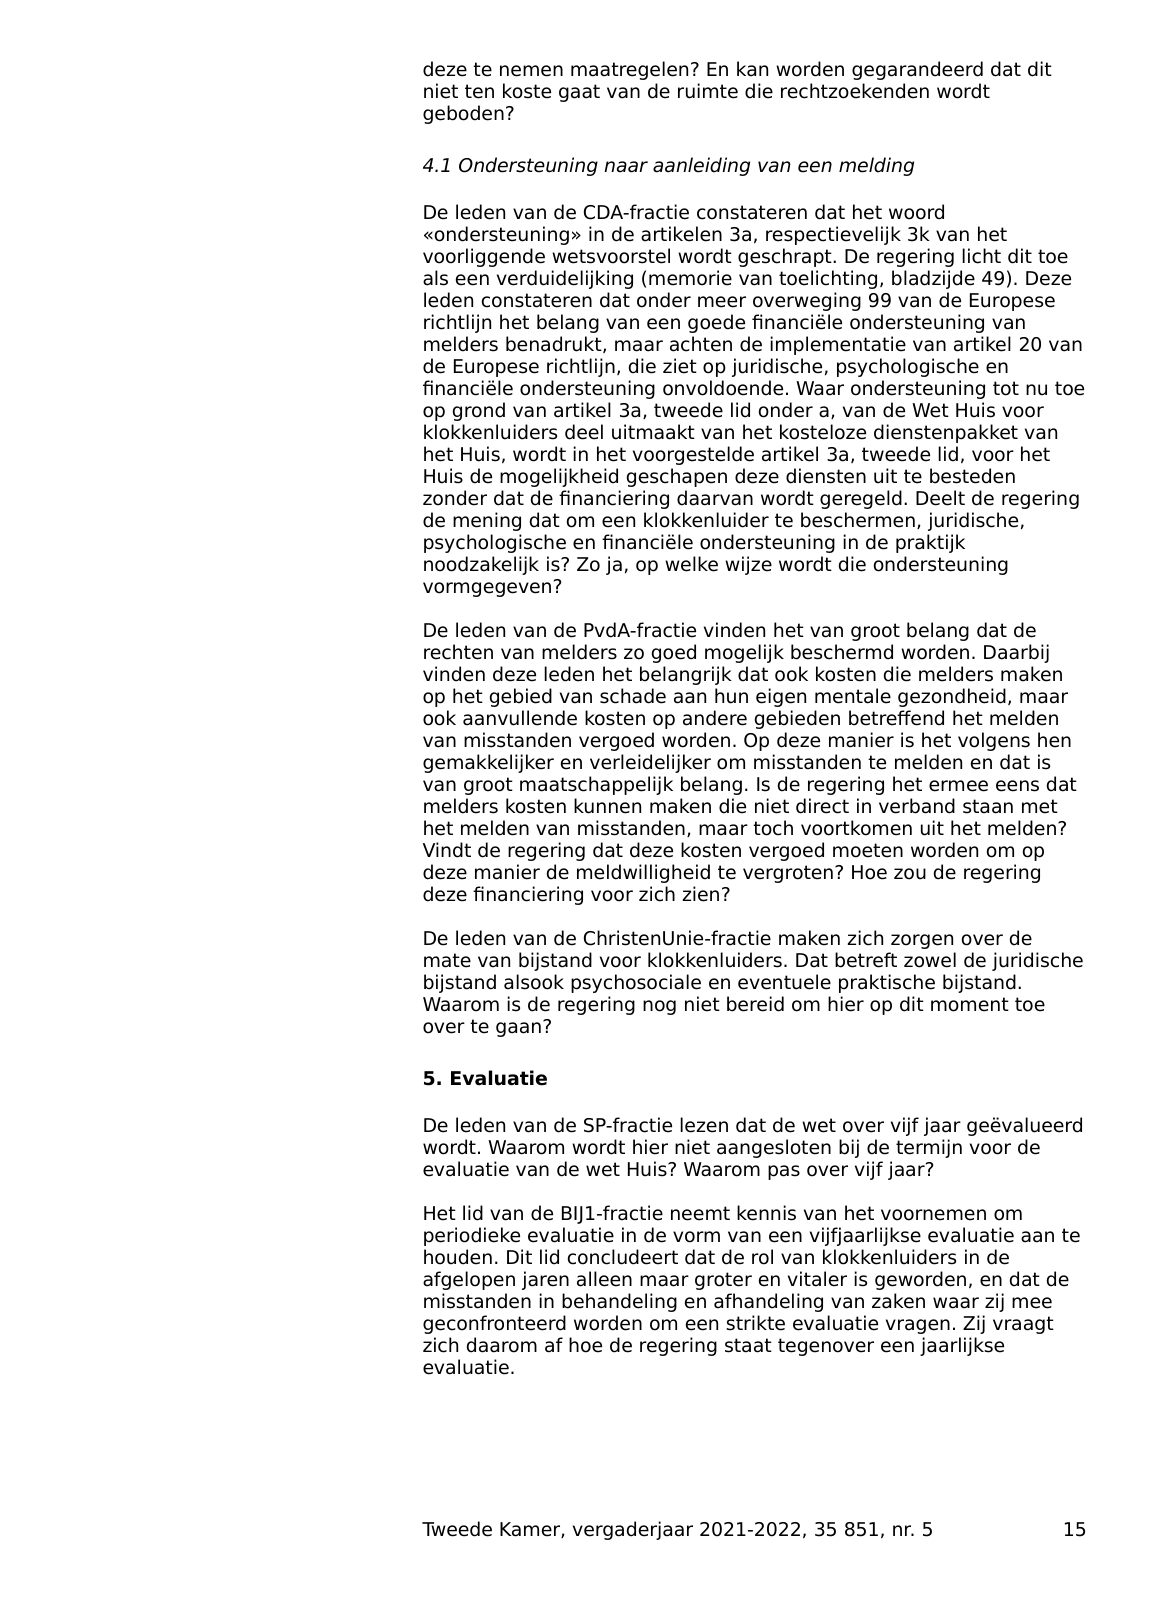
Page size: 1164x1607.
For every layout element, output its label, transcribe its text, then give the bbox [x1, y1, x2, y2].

text De leden van de SP-fractie lezen dat de wet over vijf jaar geëvalueerd wordt. Waarom wordt hier niet aangesloten bij de termijn voor de evaluatie van de wet Huis? Waarom pas over vijf jaar? [422, 1114, 1087, 1181]
subtitle 5. Evaluatie [422, 1068, 1087, 1089]
text Het lid van de BIJ1-fractie neemt kennis van het voornemen om periodieke evaluatie in de vorm van een vijfjaarlijkse evaluatie aan te houden. Dit lid concludeert dat de rol van klokkenluiders in de afgelopen jaren alleen maar groter en vitaler is geworden, en dat de misstanden in behandeling en afhandeling van zaken waar zij mee geconfronteerd worden om een strikte evaluatie vragen. Zij vraagt zich daarom af hoe de regering staat tegenover een jaarlijkse evaluatie. [422, 1203, 1087, 1378]
text De leden van de CDA-fractie constateren dat het woord «ondersteuning» in de artikelen 3a, respectievelijk 3k van het voorliggende wetsvoorstel wordt geschrapt. De regering licht dit toe als een verduidelijking (memorie van toelichting, bladzijde 49). Deze leden constateren dat onder meer overweging 99 van de Europese richtlijn het belang van een goede financiële ondersteuning van melders benadrukt, maar achten de implementatie van artikel 20 van de Europese richtlijn, die ziet op juridische, psychologische en financiële ondersteuning onvoldoende. Waar ondersteuning tot nu toe op grond van artikel 3a, tweede lid onder a, van de Wet Huis voor klokkenluiders deel uitmaakt van het kosteloze dienstenpakket van het Huis, wordt in het voorgestelde artikel 3a, tweede lid, voor het Huis de mogelijkheid geschapen deze diensten uit te besteden zonder dat de financiering daarvan wordt geregeld. Deelt de regering de mening dat om een klokkenluider te beschermen, juridische, psychologische en financiële ondersteuning in de praktijk noodzakelijk is? Zo ja, op welke wijze wordt die ondersteuning vormgegeven? [422, 202, 1087, 598]
text De leden van de PvdA-fractie vinden het van groot belang dat de rechten van melders zo goed mogelijk beschermd worden. Daarbij vinden deze leden het belangrijk dat ook kosten die melders maken op het gebied van schade aan hun eigen mentale gezondheid, maar ook aanvullende kosten op andere gebieden betreffend het melden van misstanden vergoed worden. Op deze manier is het volgens hen gemakkelijker en verleidelijker om misstanden te melden en dat is van groot maatschappelijk belang. Is de regering het ermee eens dat melders kosten kunnen maken die niet direct in verband staan met het melden van misstanden, maar toch voortkomen uit het melden? Vindt de regering dat deze kosten vergoed moeten worden om op deze manier de meldwilligheid te vergroten? Hoe zou de regering deze financiering voor zich zien? [422, 620, 1087, 906]
text De leden van de ChristenUnie-fractie maken zich zorgen over de mate van bijstand voor klokkenluiders. Dat betreft zowel de juridische bijstand alsook psychosociale en eventuele praktische bijstand. Waarom is de regering nog niet bereid om hier op dit moment toe over te gaan? [422, 928, 1087, 1038]
subtitle 4.1 Ondersteuning naar aanleiding van een melding [422, 155, 1087, 177]
text deze te nemen maatregelen? En kan worden gegarandeerd dat dit niet ten koste gaat van de ruimte die rechtzoekenden wordt geboden? [422, 59, 1087, 125]
